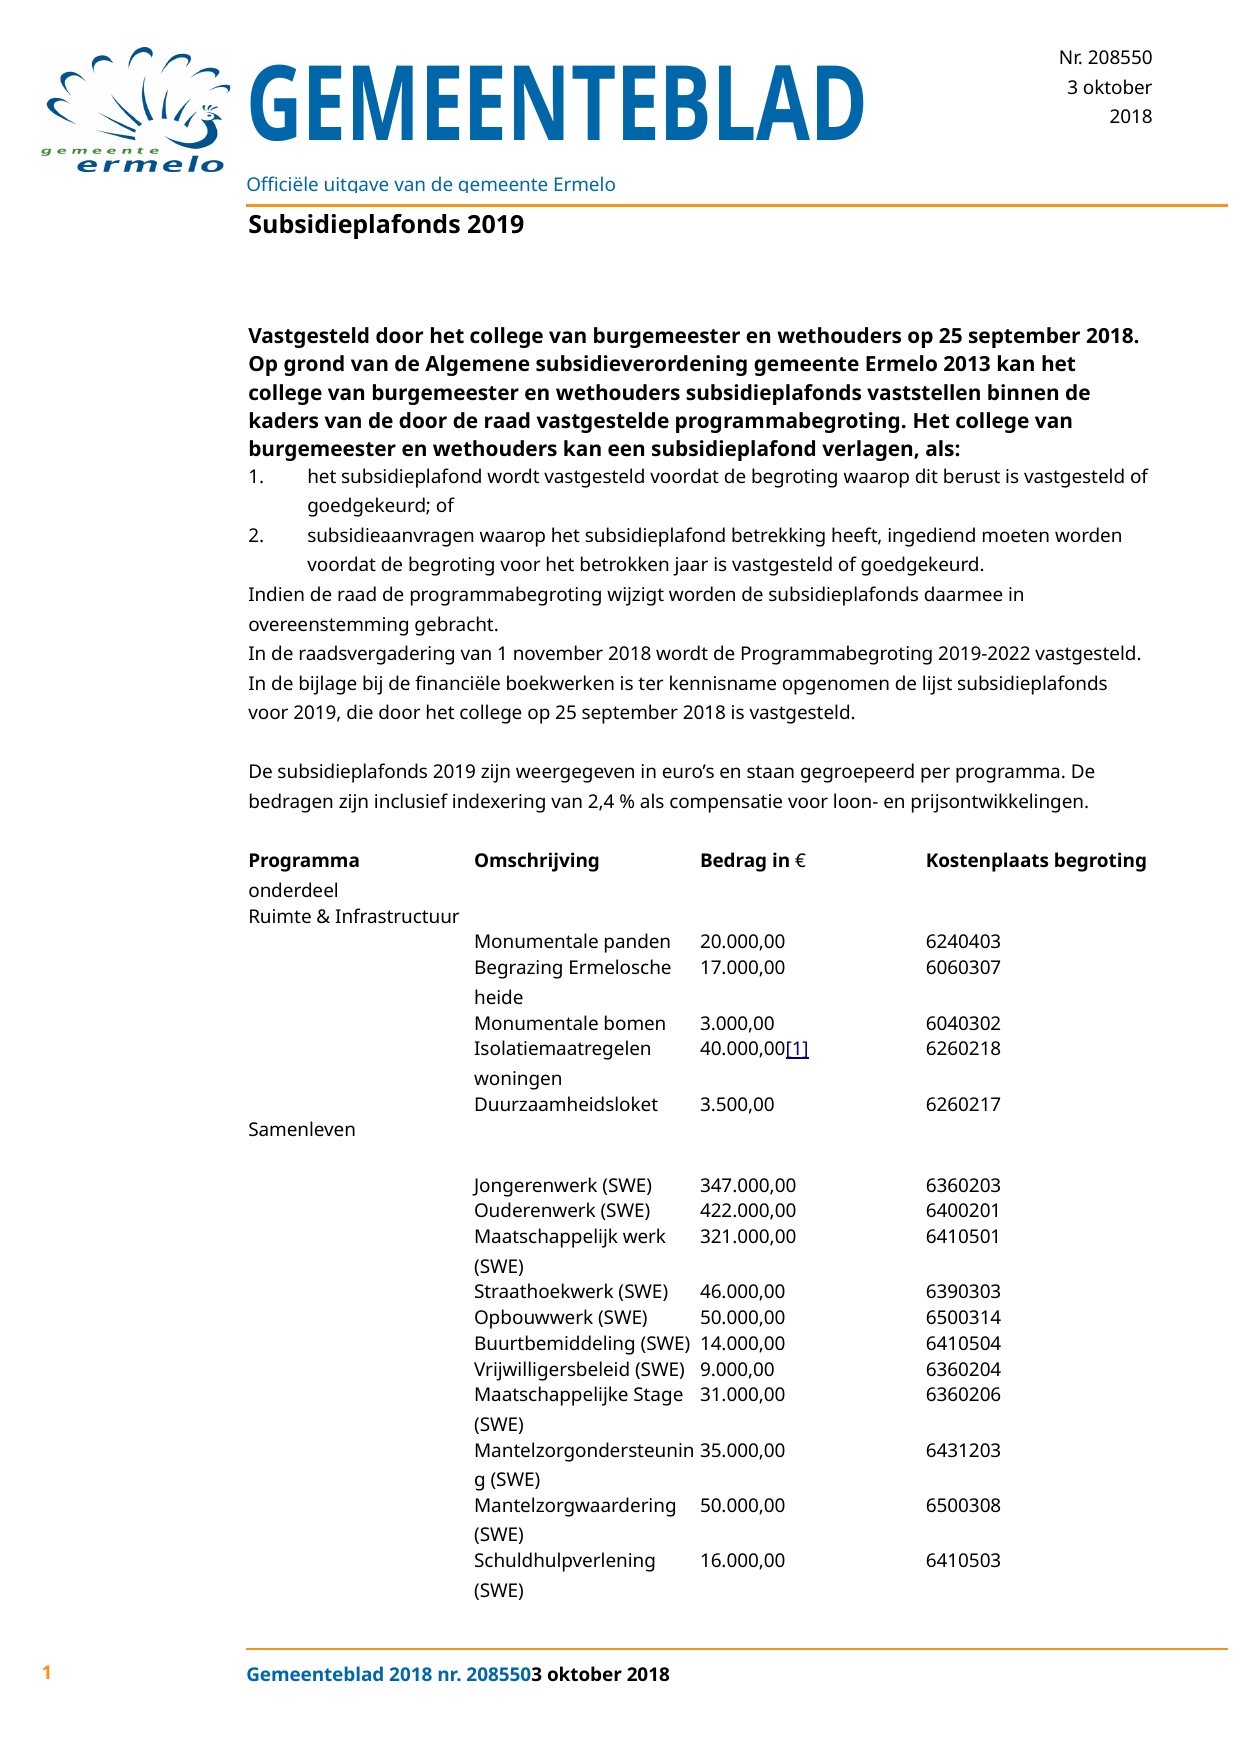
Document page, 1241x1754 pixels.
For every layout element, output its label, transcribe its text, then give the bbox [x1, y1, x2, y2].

table_cell Begrazing Ermelosche heide [474, 954, 700, 1010]
text Indien de raad de programmabegroting wijzigt worden de subsidieplafonds daarmee in overeenstemming gebracht. [248, 581, 1152, 637]
table_cell Mantelzorgondersteuning (SWE) [474, 1437, 700, 1492]
table_cell Ruimte & Infrastructuur [248, 903, 474, 929]
table_cell [248, 1437, 474, 1492]
table_cell [926, 903, 1152, 929]
picture [41, 47, 231, 172]
table_cell Maatschappelijke Stage (SWE) [474, 1381, 700, 1437]
table_cell Opbouwwerk (SWE) [474, 1304, 700, 1330]
table_cell Isolatiemaatregelen woningen [474, 1035, 700, 1091]
table_cell [248, 1172, 474, 1197]
table_cell [248, 1548, 474, 1603]
table_cell Monumentale panden [474, 929, 700, 954]
table_cell [248, 1198, 474, 1223]
table_cell 6360206 [926, 1381, 1152, 1437]
table_cell 6060307 [926, 954, 1152, 1010]
table_cell 31.000,00 [700, 1381, 926, 1437]
table_cell [248, 1223, 474, 1278]
table_cell 3.000,00 [700, 1010, 926, 1035]
table_cell [700, 1116, 926, 1172]
table_cell [248, 1091, 474, 1116]
table_cell [248, 929, 474, 954]
table_cell 6240403 [926, 929, 1152, 954]
table_cell Jongerenwerk (SWE) [474, 1172, 700, 1197]
table_cell 17.000,00 [700, 954, 926, 1010]
table_cell 6500308 [926, 1492, 1152, 1547]
table_cell [248, 1356, 474, 1381]
table_cell [248, 1492, 474, 1547]
table_cell 6260217 [926, 1091, 1152, 1116]
table_cell [248, 1304, 474, 1330]
table_cell 321.000,00 [700, 1223, 926, 1278]
table_cell 6410501 [926, 1223, 1152, 1278]
table_cell 14.000,00 [700, 1330, 926, 1356]
table_cell 6360204 [926, 1356, 1152, 1381]
table_cell Monumentale bomen [474, 1010, 700, 1035]
table_header Bedrag in € [700, 848, 926, 903]
table_cell Schuldhulpverlening (SWE) [474, 1548, 700, 1603]
table_cell 347.000,00 [700, 1172, 926, 1197]
list het subsidieplafond wordt vastgesteld voordat de begroting waarop dit berust is vastgesteld of goedgekeurd; of [248, 463, 1152, 518]
table_cell Ouderenwerk (SWE) [474, 1198, 700, 1223]
text Subsidieplafonds 2019 [248, 207, 1152, 241]
table_cell [926, 1116, 1152, 1172]
table_cell 50.000,00 [700, 1304, 926, 1330]
table_cell [700, 903, 926, 929]
table_cell 6500314 [926, 1304, 1152, 1330]
table_cell 422.000,00 [700, 1198, 926, 1223]
table_cell [474, 1116, 700, 1172]
list subsidieaanvragen waarop het subsidieplafond betrekking heeft, ingediend moeten worden voordat de begroting voor het betrokken jaar is vastgesteld of goedgekeurd. [248, 522, 1152, 577]
table_cell 6360203 [926, 1172, 1152, 1197]
table_cell 46.000,00 [700, 1279, 926, 1304]
table_cell 3.500,00 [700, 1091, 926, 1116]
table_cell 6040302 [926, 1010, 1152, 1035]
table_cell Maatschappelijk werk (SWE) [474, 1223, 700, 1278]
table_cell 6390303 [926, 1279, 1152, 1304]
table_cell [248, 954, 474, 1010]
table_cell [248, 1381, 474, 1437]
table_cell Duurzaamheidsloket [474, 1091, 700, 1116]
table_cell Mantelzorgwaardering (SWE) [474, 1492, 700, 1547]
text Vastgesteld door het college van burgemeester en wethouders op 25 september 2018. Op grond van de Algemene subsidieverordening gemeente Ermelo 2013 kan het college van burgemeester en wethouders subsidieplafonds vaststellen binnen de kaders van de door de raad vastgestelde programmabegroting. Het college van burgemeester en wethouders kan een subsidieplafond verlagen, als: [248, 321, 1152, 463]
table_cell 20.000,00 [700, 929, 926, 954]
table_cell 6260218 [926, 1035, 1152, 1091]
table_cell [248, 1035, 474, 1091]
table_cell 6431203 [926, 1437, 1152, 1492]
table_cell [248, 1010, 474, 1035]
table_cell 9.000,00 [700, 1356, 926, 1381]
table_cell 16.000,00 [700, 1548, 926, 1603]
table_header Kostenplaats begroting [926, 848, 1152, 903]
table_cell 50.000,00 [700, 1492, 926, 1547]
table_header Omschrijving [474, 848, 700, 903]
text In de raadsvergadering van 1 november 2018 wordt de Programmabegroting 2019-2022 vastgesteld. In de bijlage bij de financiële boekwerken is ter kennisname opgenomen de lijst subsidieplafonds voor 2019, die door het college op 25 september 2018 is vastgesteld. [248, 640, 1152, 725]
table_cell Vrijwilligersbeleid (SWE) [474, 1356, 700, 1381]
table_cell [248, 1330, 474, 1356]
table_cell Straathoekwerk (SWE) [474, 1279, 700, 1304]
table_cell 6400201 [926, 1198, 1152, 1223]
table_header Programma onderdeel [248, 848, 474, 903]
table_cell [474, 903, 700, 929]
table_cell 35.000,00 [700, 1437, 926, 1492]
table_cell [248, 1279, 474, 1304]
text De subsidieplafonds 2019 zijn weergegeven in euro’s en staan gegroepeerd per programma. De bedragen zijn inclusief indexering van 2,4 % als compensatie voor loon- en prijsontwikkelingen. [248, 759, 1152, 814]
table_cell Samenleven [248, 1116, 474, 1172]
table_cell 6410503 [926, 1548, 1152, 1603]
table_cell 40.000,00[1] [700, 1035, 926, 1091]
table_cell 6410504 [926, 1330, 1152, 1356]
table_cell Buurtbemiddeling (SWE) [474, 1330, 700, 1356]
